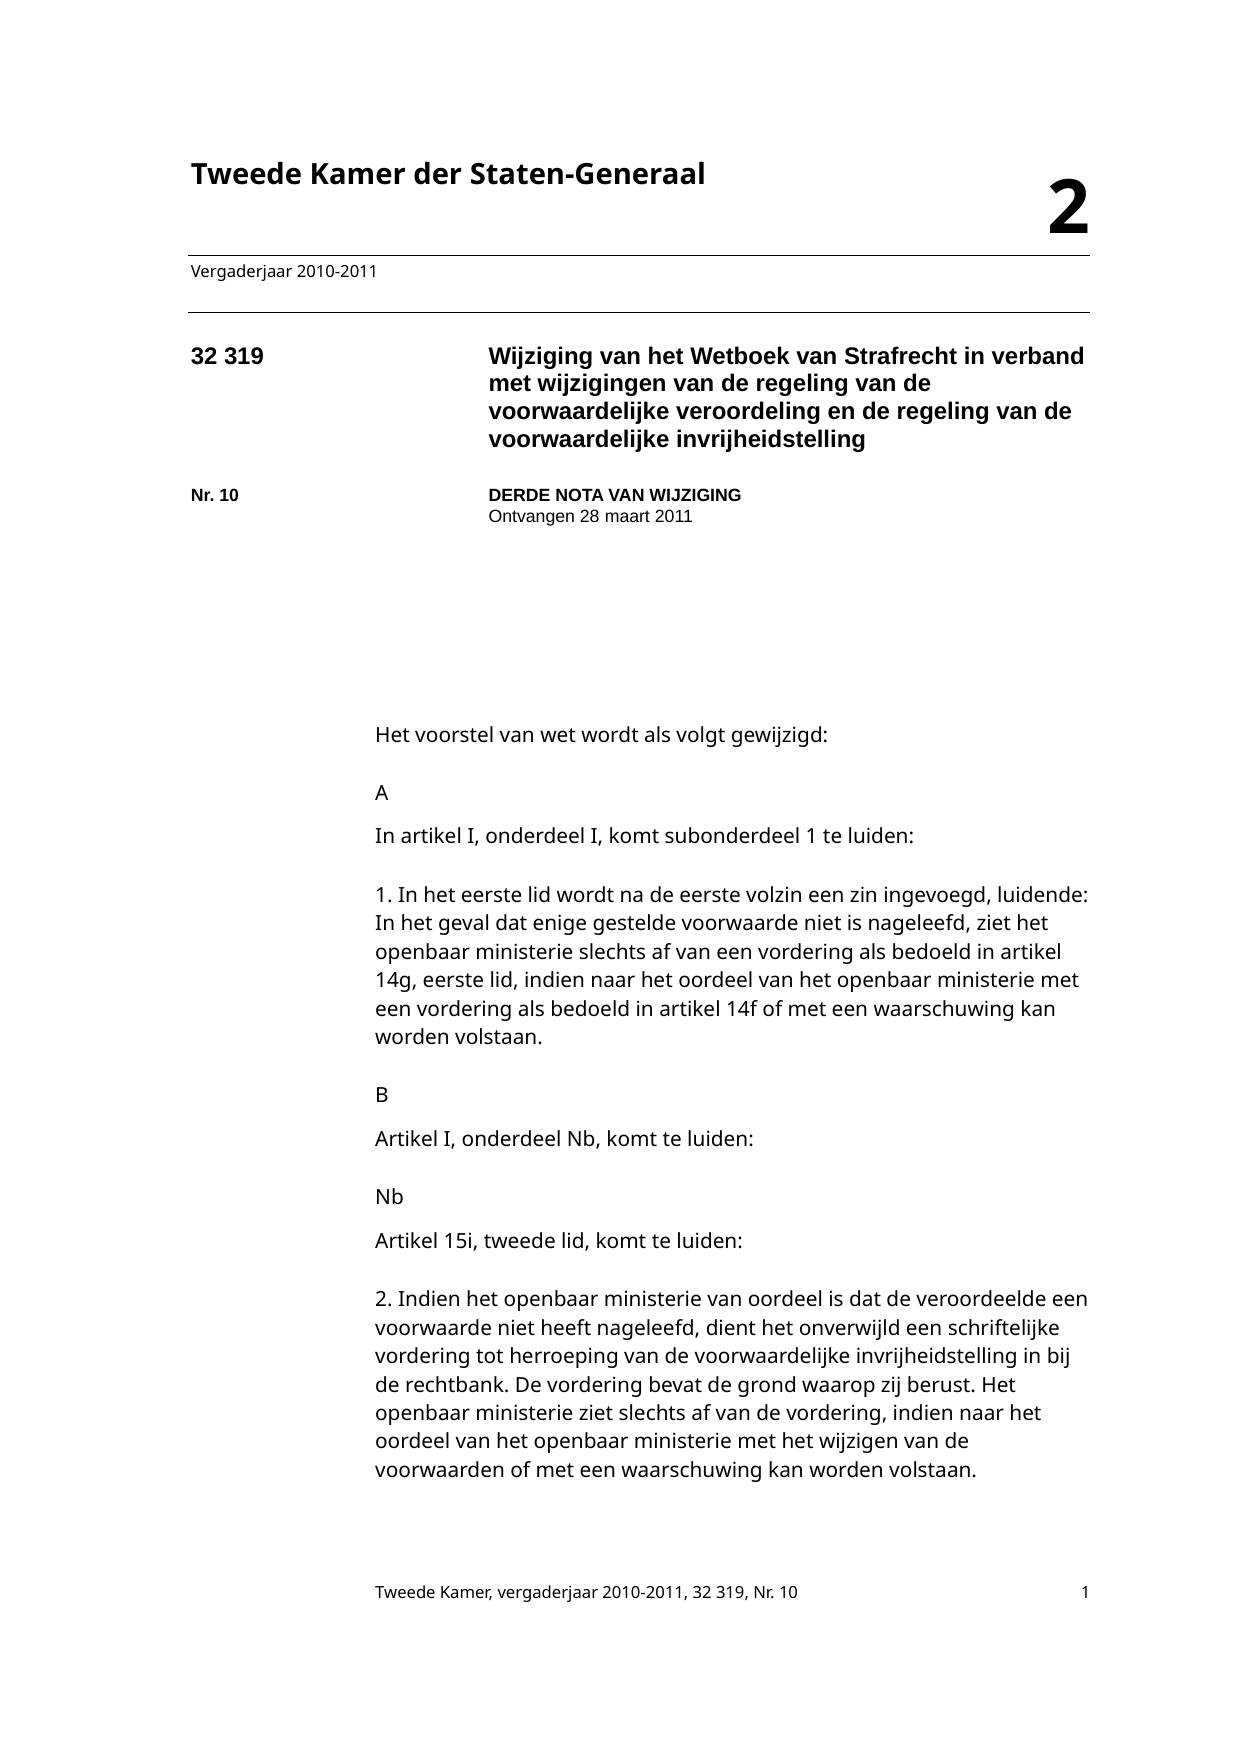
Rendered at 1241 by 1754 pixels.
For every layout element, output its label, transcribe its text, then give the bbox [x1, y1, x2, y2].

text A [375, 778, 1090, 807]
text Nb [375, 1182, 1090, 1211]
table_cell 32 319 [188, 339, 485, 482]
table_header 2 [910, 150, 1090, 255]
table_cell Vergaderjaar 2010-2011 [188, 256, 485, 312]
text In artikel I, onderdeel I, komt subonderdeel 1 te luiden: [375, 822, 1090, 850]
table_header Tweede Kamer der Staten-Generaal [188, 150, 909, 255]
table_cell [188, 313, 485, 339]
table_cell [485, 256, 1090, 312]
table_cell [485, 313, 1090, 339]
text Het voorstel van wet wordt als volgt gewijzigd: [375, 720, 1090, 748]
text 2. Indien het openbaar ministerie van oordeel is dat de veroordeelde een voorwaarde niet heeft nageleefd, dient het onverwijld een schriftelijke vordering tot herroeping van de voorwaardelijke invrijheidstelling in bij de rechtbank. De vordering bevat de grond waarop zij berust. Het openbaar ministerie ziet slechts af van de vordering, indien naar het oordeel van het openbaar ministerie met het wijzigen van de voorwaarden of met een waarschuwing kan worden volstaan. [375, 1284, 1090, 1483]
text B [375, 1081, 1090, 1109]
table_cell Wijziging van het Wetboek van Strafrecht in verband met wijzigingen van de regeling van de voorwaardelijke veroordeling en de regeling van de voorwaardelijke invrijheidstelling [485, 339, 1090, 482]
text Artikel I, onderdeel Nb, komt te luiden: [375, 1124, 1090, 1152]
table_cell DERDE NOTA VAN WIJZIGING Ontvangen 28 maart 2011 [485, 482, 1090, 601]
table_cell Nr. 10 [188, 482, 485, 601]
text Artikel 15i, tweede lid, komt te luiden: [375, 1226, 1090, 1254]
text 1. In het eerste lid wordt na de eerste volzin een zin ingevoegd, luidende: In het geval dat enige gestelde voorwaarde niet is nageleefd, ziet het openbaar ministerie slechts af van een vordering als bedoeld in artikel 14g, eerste lid, indien naar het oordeel van het openbaar ministerie met een vordering als bedoeld in artikel 14f of met een waarschuwing kan worden volstaan. [375, 880, 1090, 1051]
